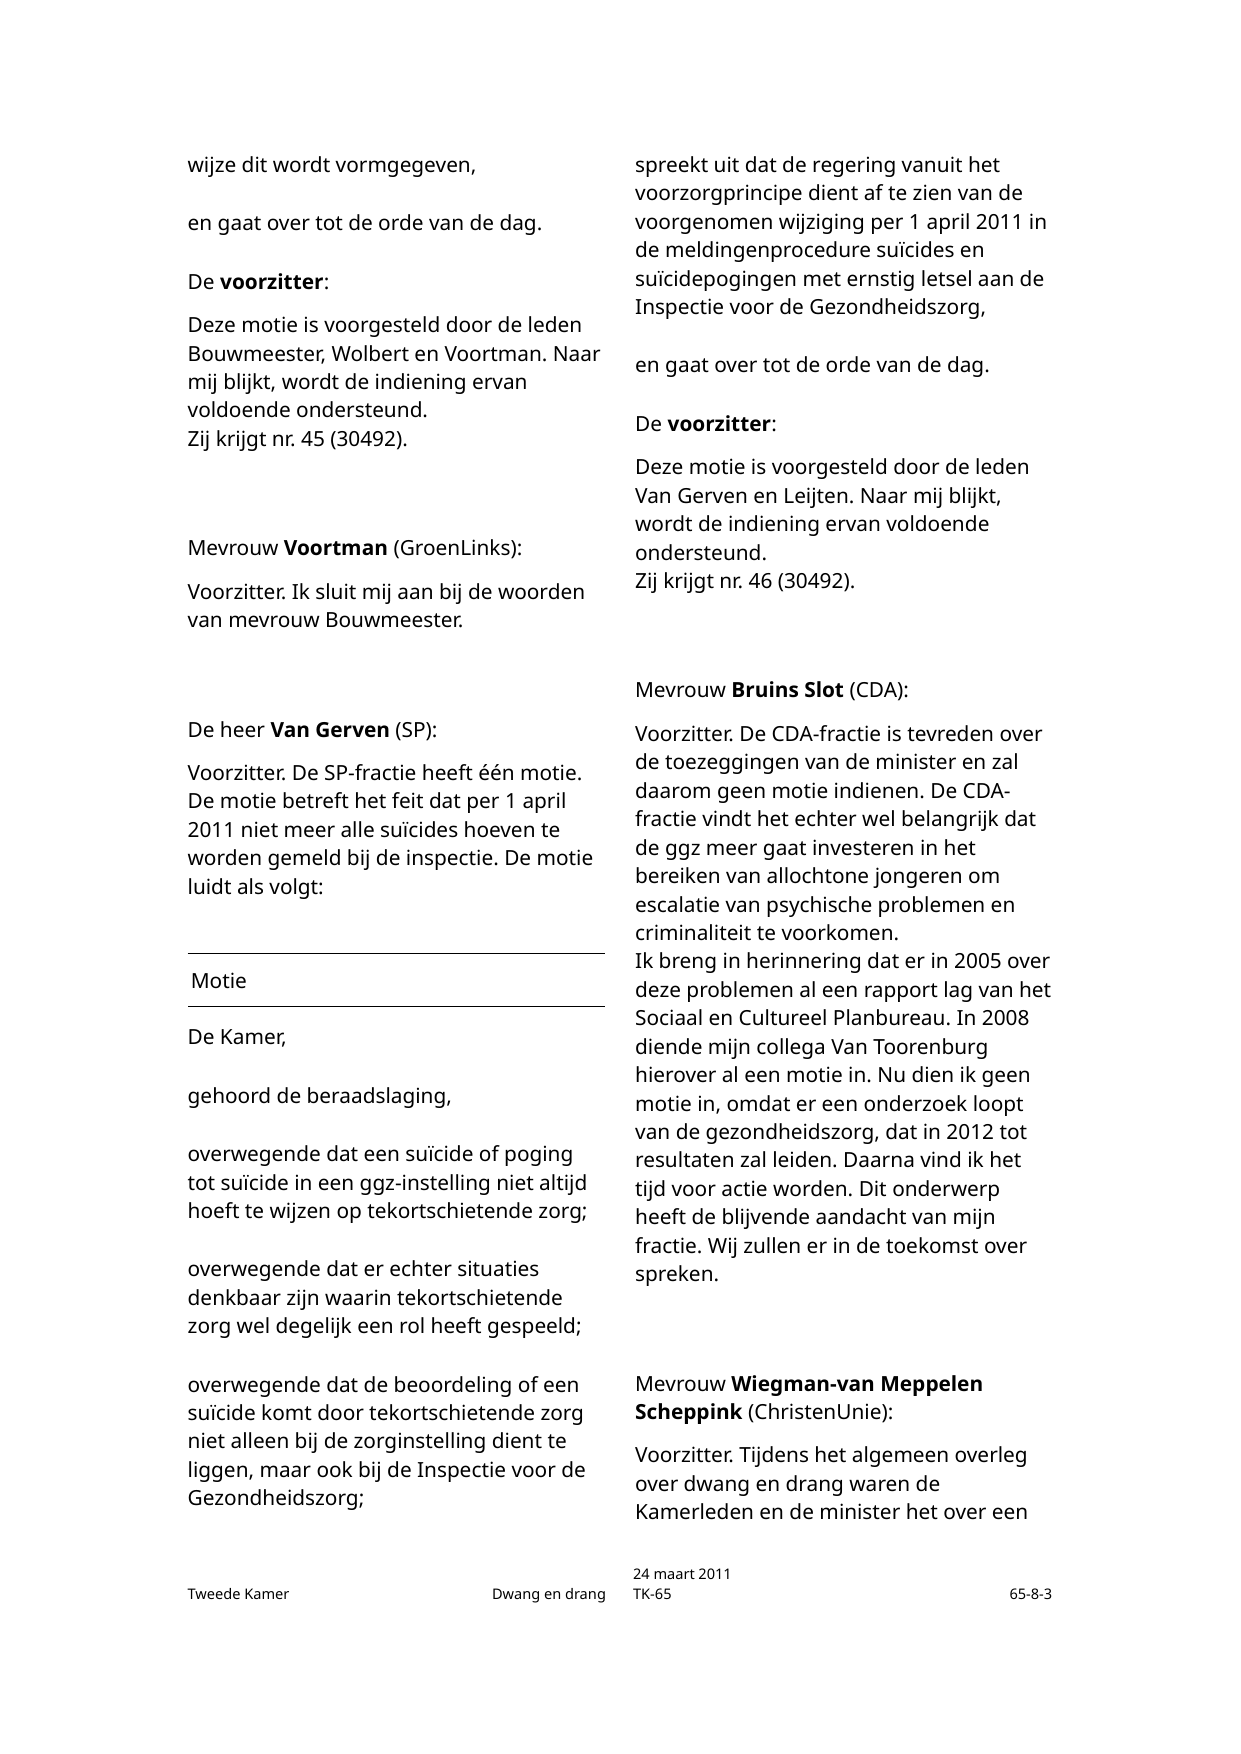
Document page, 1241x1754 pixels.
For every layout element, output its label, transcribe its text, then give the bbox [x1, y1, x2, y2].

text  [187, 664, 605, 692]
text Mevrouw Bruins Slot (CDA): [635, 676, 1053, 704]
text Zij krijgt nr. 45 (30492). [187, 424, 605, 452]
text Voorzitter. Ik sluit mij aan bij de woorden van mevrouw Bouwmeester. [187, 577, 605, 634]
text Mevrouw Wiegman-van Meppelen Scheppink (ChristenUnie): [635, 1369, 1053, 1426]
text De heer Van Gerven (SP): [187, 715, 605, 743]
text Ik breng in herinnering dat er in 2005 over deze problemen al een rapport lag van het Sociaal en Cultureel Planbureau. In 2008 diende mijn collega Van Toorenburg hierover al een motie in. Nu dien ik geen motie in, omdat er een onderzoek loopt van de gezondheidszorg, dat in 2012 tot resultaten zal leiden. Daarna vind ik het tijd voor actie worden. Dit onderwerp heeft de blijvende aandacht van mijn fractie. Wij zullen er in de toekomst over spreken. [635, 947, 1053, 1288]
text Voorzitter. De SP-fractie heeft één motie. De motie betreft het feit dat per 1 april 2011 niet meer alle suïcides hoeven te worden gemeld bij de inspectie. De motie luidt als volgt: [187, 758, 605, 900]
text Zij krijgt nr. 46 (30492). [635, 566, 1053, 595]
text wijze dit wordt vormgegeven, [187, 150, 605, 178]
text  [635, 625, 1053, 653]
text Deze motie is voorgesteld door de leden Bouwmeester, Wolbert en Voortman. Naar mij blijkt, wordt de indiening ervan voldoende ondersteund. [187, 310, 605, 424]
text  [187, 482, 605, 511]
subtitle Motie [187, 954, 605, 1007]
text Mevrouw Voortman (GroenLinks): [187, 533, 605, 562]
text spreekt uit dat de regering vanuit het voorzorgprincipe dient af te zien van de voorgenomen wijziging per 1 april 2011 in de meldingenprocedure suïcides en suïcidepogingen met ernstig letsel aan de Inspectie voor de Gezondheidszorg, [635, 150, 1053, 321]
text overwegende dat er echter situaties denkbaar zijn waarin tekortschietende zorg wel degelijk een rol heeft gespeeld; [187, 1254, 605, 1340]
text overwegende dat de beoordeling of een suïcide komt door tekortschietende zorg niet alleen bij de zorginstelling dient te liggen, maar ook bij de Inspectie voor de Gezondheidszorg; [187, 1370, 605, 1512]
text De voorzitter: [187, 267, 605, 295]
text Deze motie is voorgesteld door de leden Van Gerven en Leijten. Naar mij blijkt, wordt de indiening ervan voldoende ondersteund. [635, 452, 1053, 566]
text overwegende dat een suïcide of poging tot suïcide in een ggz-instelling niet altijd hoeft te wijzen op tekortschietende zorg; [187, 1139, 605, 1224]
text en gaat over tot de orde van de dag. [635, 351, 1053, 379]
text en gaat over tot de orde van de dag. [187, 208, 605, 237]
text Voorzitter. De CDA-fractie is tevreden over de toezeggingen van de minister en zal daarom geen motie indienen. De CDA-fractie vindt het echter wel belangrijk dat de ggz meer gaat investeren in het bereiken van allochtone jongeren om escalatie van psychische problemen en criminaliteit te voorkomen. [635, 719, 1053, 947]
text gehoord de beraadslaging, [187, 1081, 605, 1109]
text  [635, 1318, 1053, 1346]
text De voorzitter: [635, 409, 1053, 437]
text De Kamer, [187, 1022, 605, 1051]
text Voorzitter. Tijdens het algemeen overleg over dwang en drang waren de Kamerleden en de minister het over een [635, 1441, 1053, 1526]
